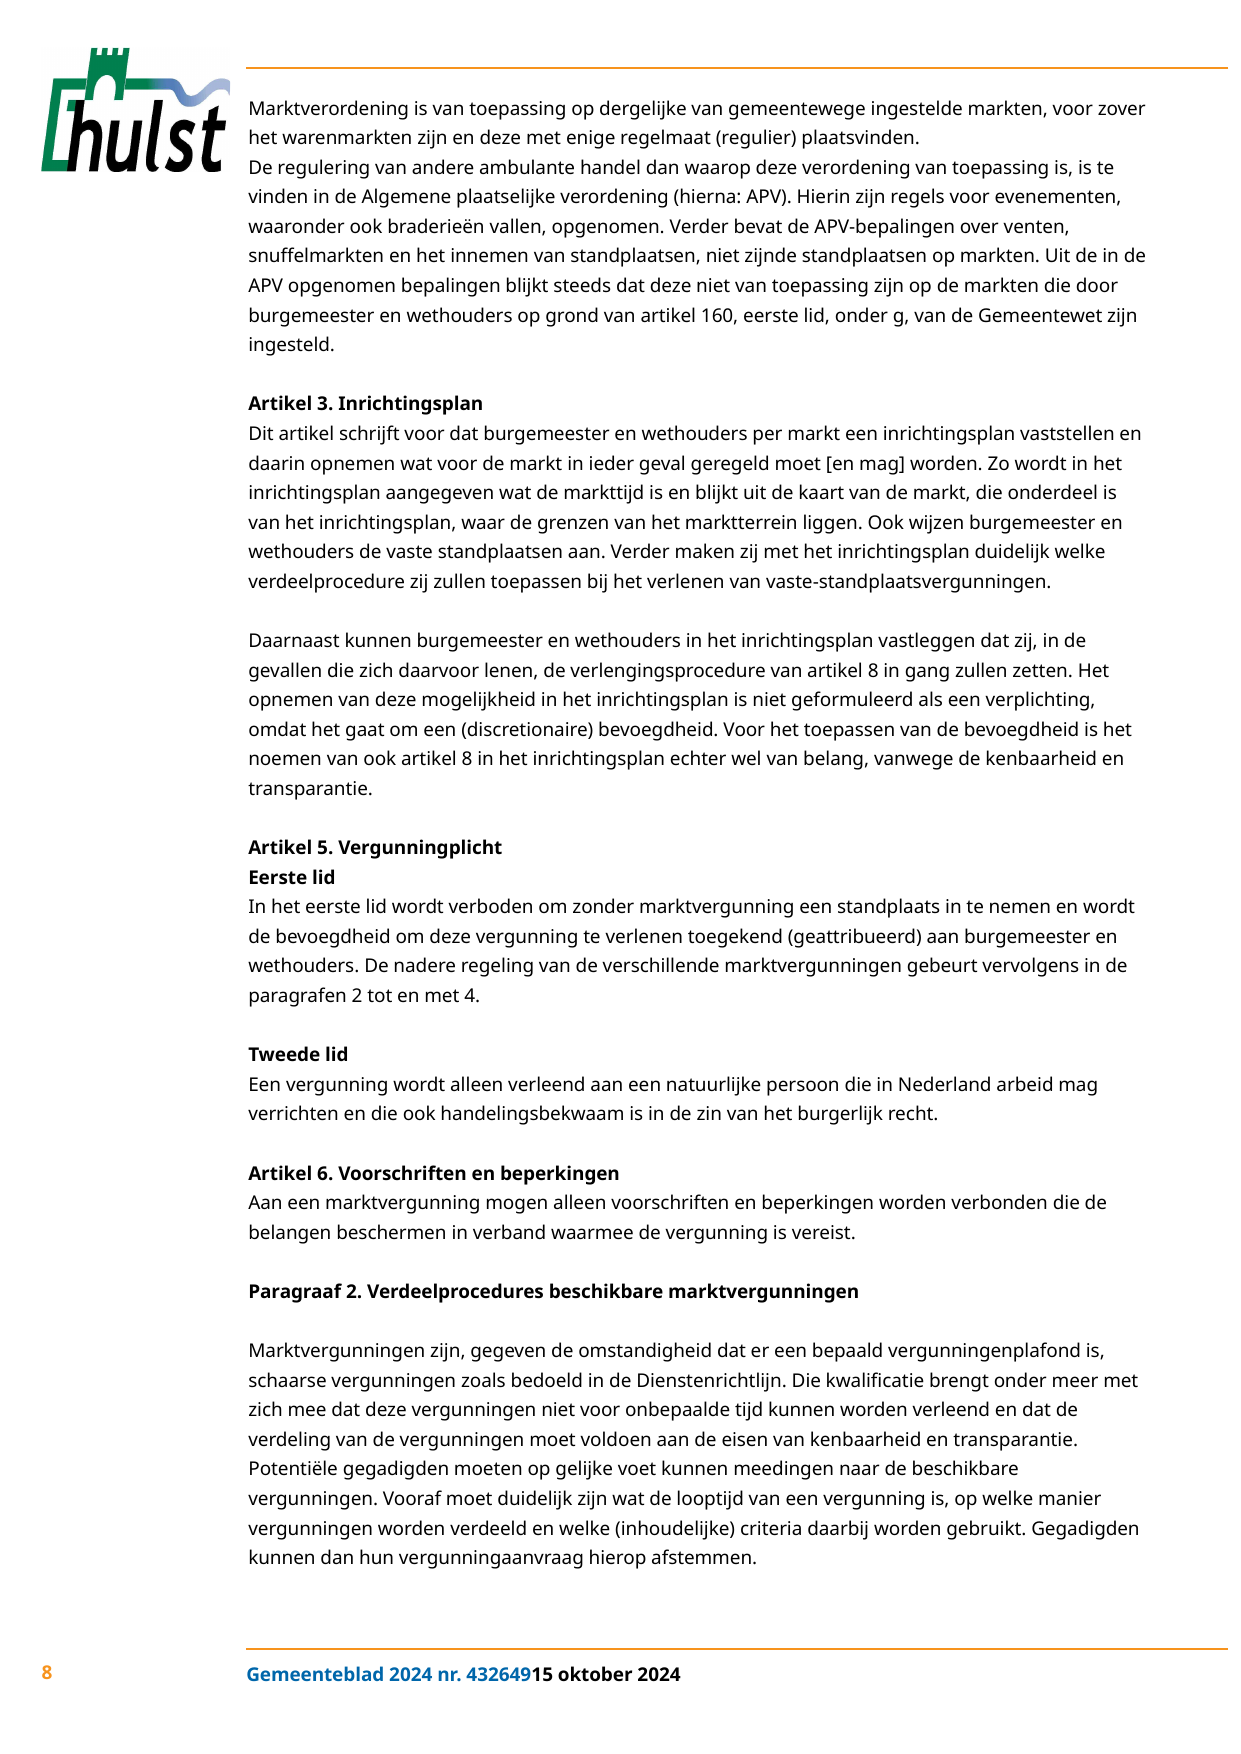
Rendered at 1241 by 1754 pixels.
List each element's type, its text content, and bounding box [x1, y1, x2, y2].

text Dit artikel schrijft voor dat burgemeester en wethouders per markt een inrichtingsplan vaststellen en daarin opnemen wat voor de markt in ieder geval geregeld moet [en mag] worden. Zo wordt in het inrichtingsplan aangegeven wat de markttijd is en blijkt uit de kaart van de markt, die onderdeel is van het inrichtingsplan, waar de grenzen van het marktterrein liggen. Ook wijzen burgemeester en wethouders de vaste standplaatsen aan. Verder maken zij met het inrichtingsplan duidelijk welke verdeelprocedure zij zullen toepassen bij het verlenen van vaste-standplaatsvergunningen. [248, 420, 1152, 594]
text Marktverordening is van toepassing op dergelijke van gemeentewege ingestelde markten, voor zover het warenmarkten zijn en deze met enige regelmaat (regulier) plaatsvinden. [248, 95, 1152, 150]
text Paragraaf 2. Verdeelprocedures beschikbare marktvergunningen [248, 1278, 1152, 1304]
text Aan een marktvergunning mogen alleen voorschriften en beperkingen worden verbonden die de belangen beschermen in verband waarmee de vergunning is vereist. [248, 1189, 1152, 1245]
text Artikel 6. Voorschriften en beperkingen [248, 1160, 1152, 1186]
text In het eerste lid wordt verboden om zonder marktvergunning een standplaats in te nemen en wordt de bevoegdheid om deze vergunning te verlenen toegekend (geattribueerd) aan burgemeester en wethouders. De nadere regeling van de verschillende marktvergunningen gebeurt vervolgens in de paragrafen 2 tot en met 4. [248, 893, 1152, 1008]
text Artikel 5. Vergunningplicht [248, 834, 1152, 860]
text Marktvergunningen zijn, gegeven de omstandigheid dat er een bepaald vergunningenplafond is, schaarse vergunningen zoals bedoeld in de Dienstenrichtlijn. Die kwalificatie brengt onder meer met zich mee dat deze vergunningen niet voor onbepaalde tijd kunnen worden verleend en dat de verdeling van de vergunningen moet voldoen aan de eisen van kenbaarheid en transparantie. Potentiële gegadigden moeten op gelijke voet kunnen meedingen naar de beschikbare vergunningen. Vooraf moet duidelijk zijn wat de looptijd van een vergunning is, op welke manier vergunningen worden verdeeld en welke (inhoudelijke) criteria daarbij worden gebruikt. Gegadigden kunnen dan hun vergunningaanvraag hierop afstemmen. [248, 1337, 1152, 1570]
text De regulering van andere ambulante handel dan waarop deze verordening van toepassing is, is te vinden in de Algemene plaatselijke verordening (hierna: APV). Hierin zijn regels voor evenementen, waaronder ook braderieën vallen, opgenomen. Verder bevat de APV-bepalingen over venten, snuffelmarkten en het innemen van standplaatsen, niet zijnde standplaatsen op markten. Uit de in de APV opgenomen bepalingen blijkt steeds dat deze niet van toepassing zijn op de markten die door burgemeester en wethouders op grond van artikel 160, eerste lid, onder g, van de Gemeentewet zijn ingesteld. [248, 154, 1152, 357]
text Artikel 3. Inrichtingsplan [248, 391, 1152, 416]
text Eerste lid [248, 864, 1152, 890]
text Een vergunning wordt alleen verleend aan een natuurlijke persoon die in Nederland arbeid mag verrichten en die ook handelingsbekwaam is in de zin van het burgerlijk recht. [248, 1071, 1152, 1126]
picture [41, 47, 231, 172]
text Tweede lid [248, 1041, 1152, 1067]
text Daarnaast kunnen burgemeester en wethouders in het inrichtingsplan vastleggen dat zij, in de gevallen die zich daarvoor lenen, de verlengingsprocedure van artikel 8 in gang zullen zetten. Het opnemen van deze mogelijkheid in het inrichtingsplan is niet geformuleerd als een verplichting, omdat het gaat om een (discretionaire) bevoegdheid. Voor het toepassen van de bevoegdheid is het noemen van ook artikel 8 in het inrichtingsplan echter wel van belang, vanwege de kenbaarheid en transparantie. [248, 627, 1152, 801]
